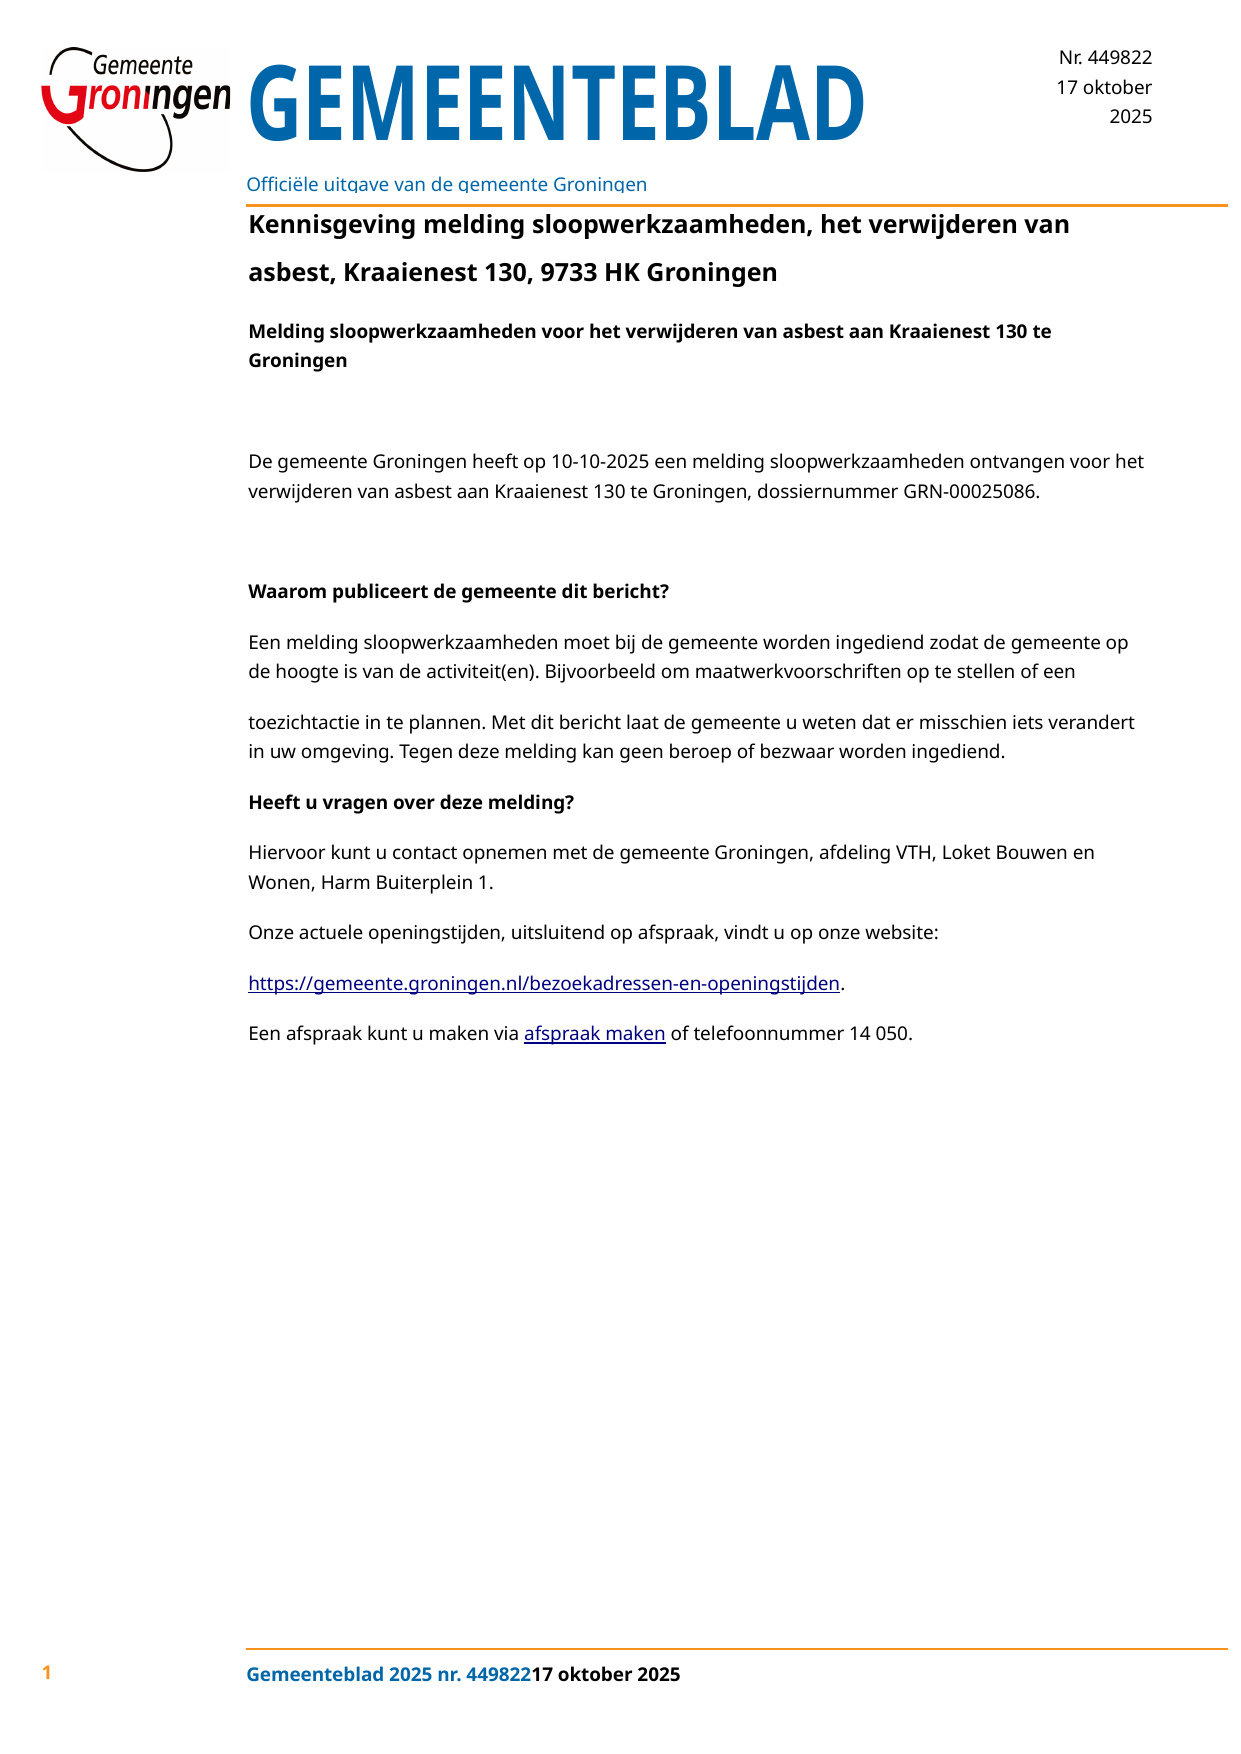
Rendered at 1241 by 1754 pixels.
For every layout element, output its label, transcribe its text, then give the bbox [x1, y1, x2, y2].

text https://gemeente.groningen.nl/bezoekadressen-en-openingstijden. [248, 970, 1152, 996]
text Heeft u vragen over deze melding? [248, 789, 1152, 815]
text Een afspraak kunt u maken via afspraak maken of telefoonnummer 14 050. [248, 1020, 1152, 1046]
text Waarom publiceert de gemeente dit bericht? [248, 579, 1152, 604]
text toezichtactie in te plannen. Met dit bericht laat de gemeente u weten dat er misschien iets verandert in uw omgeving. Tegen deze melding kan geen beroep of bezwaar worden ingediend. [248, 709, 1152, 764]
text De gemeente Groningen heeft op 10-10-2025 een melding sloopwerkzaamheden ontvangen voor het verwijderen van asbest aan Kraaienest 130 te Groningen, dossiernummer GRN-00025086. [248, 448, 1152, 504]
text Een melding sloopwerkzaamheden moet bij de gemeente worden ingediend zodat de gemeente op de hoogte is van de activiteit(en). Bijvoorbeeld om maatwerkvoorschriften op te stellen of een [248, 629, 1152, 684]
text Kennisgeving melding sloopwerkzaamheden, het verwijderen van asbest, Kraaienest 130, 9733 HK Groningen [248, 207, 1152, 288]
text Onze actuele openingstijden, uitsluitend op afspraak, vindt u op onze website: [248, 919, 1152, 945]
picture [41, 47, 231, 172]
text Melding sloopwerkzaamheden voor het verwijderen van asbest aan Kraaienest 130 te Groningen [248, 318, 1152, 373]
text Hiervoor kunt u contact opnemen met de gemeente Groningen, afdeling VTH, Loket Bouwen en Wonen, Harm Buiterplein 1. [248, 839, 1152, 895]
